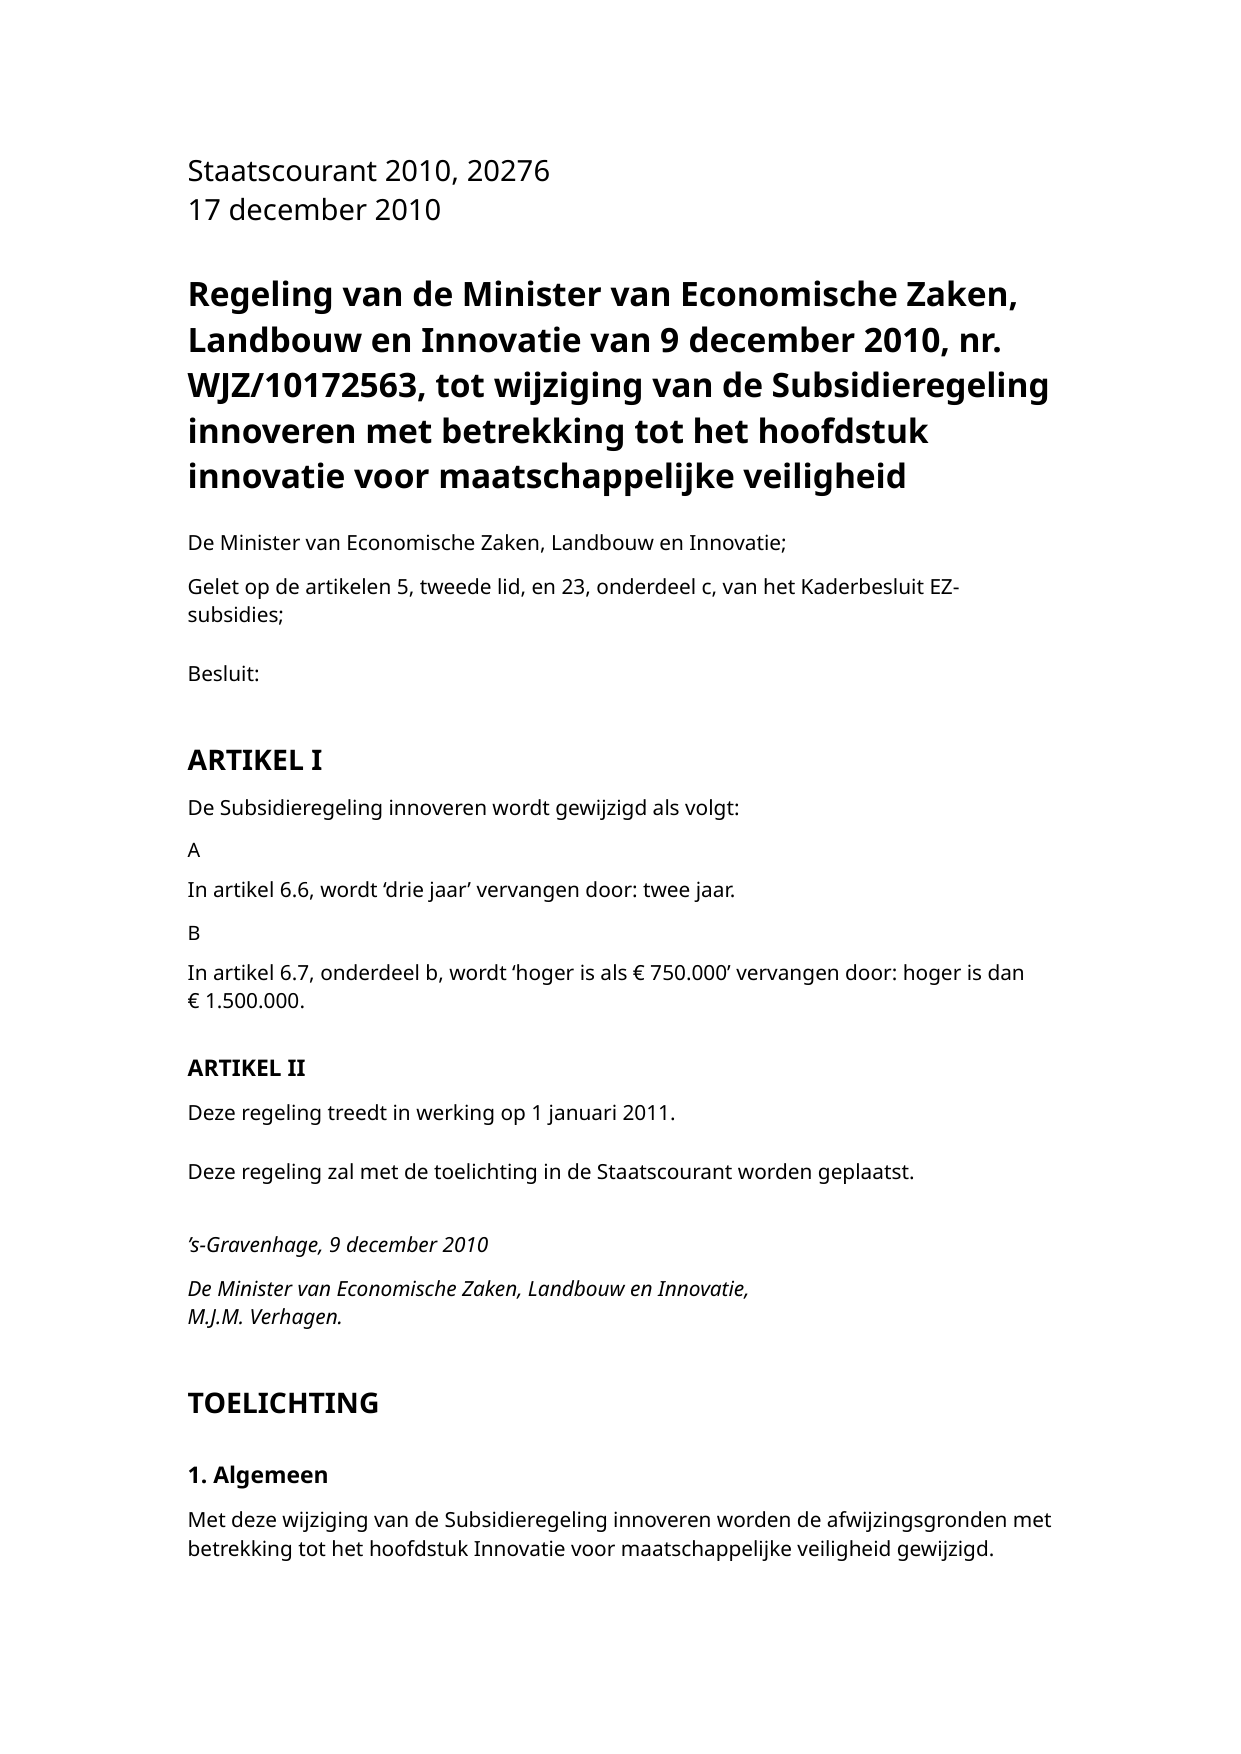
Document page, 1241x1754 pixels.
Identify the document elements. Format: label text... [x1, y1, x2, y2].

text De Subsidieregeling innoveren wordt gewijzigd als volgt: [187, 793, 1053, 822]
subtitle Regeling van de Minister van Economische Zaken, Landbouw en Innovatie van 9 december 2010, nr. WJZ/10172563, tot wijziging van de Subsidieregeling innoveren met betrekking tot het hoofdstuk innovatie voor maatschappelijke veiligheid [187, 271, 1053, 498]
text B [187, 919, 1053, 946]
text In artikel 6.7, onderdeel b, wordt ‘hoger is als € 750.000’ vervangen door: hoger is dan € 1.500.000. [187, 958, 1053, 1014]
text De Minister van Economische Zaken, Landbouw en Innovatie, [187, 1274, 1053, 1302]
text Met deze wijziging van de Subsidieregeling innoveren worden de afwijzingsgronden met betrekking tot het hoofdstuk Innovatie voor maatschappelijke veiligheid gewijzigd. [187, 1505, 1053, 1562]
text Staatscourant 2010, 20276 [187, 150, 1053, 190]
text Gelet op de artikelen 5, tweede lid, en 23, onderdeel c, van het Kaderbesluit EZ-subsidies; [187, 572, 1053, 629]
subtitle ARTIKEL I [187, 740, 1053, 778]
subtitle ARTIKEL II [187, 1052, 1053, 1083]
subtitle TOELICHTING [187, 1383, 1053, 1422]
text Deze regeling zal met de toelichting in de Staatscourant worden geplaatst. [187, 1157, 1053, 1185]
text Besluit: [187, 659, 1053, 687]
text 17 december 2010 [187, 190, 1053, 229]
text M.J.M. Verhagen. [187, 1302, 1053, 1331]
subtitle 1. Algemeen [187, 1459, 1053, 1490]
text De Minister van Economische Zaken, Landbouw en Innovatie; [187, 528, 1053, 557]
text A [187, 837, 1053, 864]
text ’s-Gravenhage, 9 december 2010 [187, 1230, 1053, 1259]
text Deze regeling treedt in werking op 1 januari 2011. [187, 1098, 1053, 1127]
text In artikel 6.6, wordt ‘drie jaar’ vervangen door: twee jaar. [187, 876, 1053, 904]
